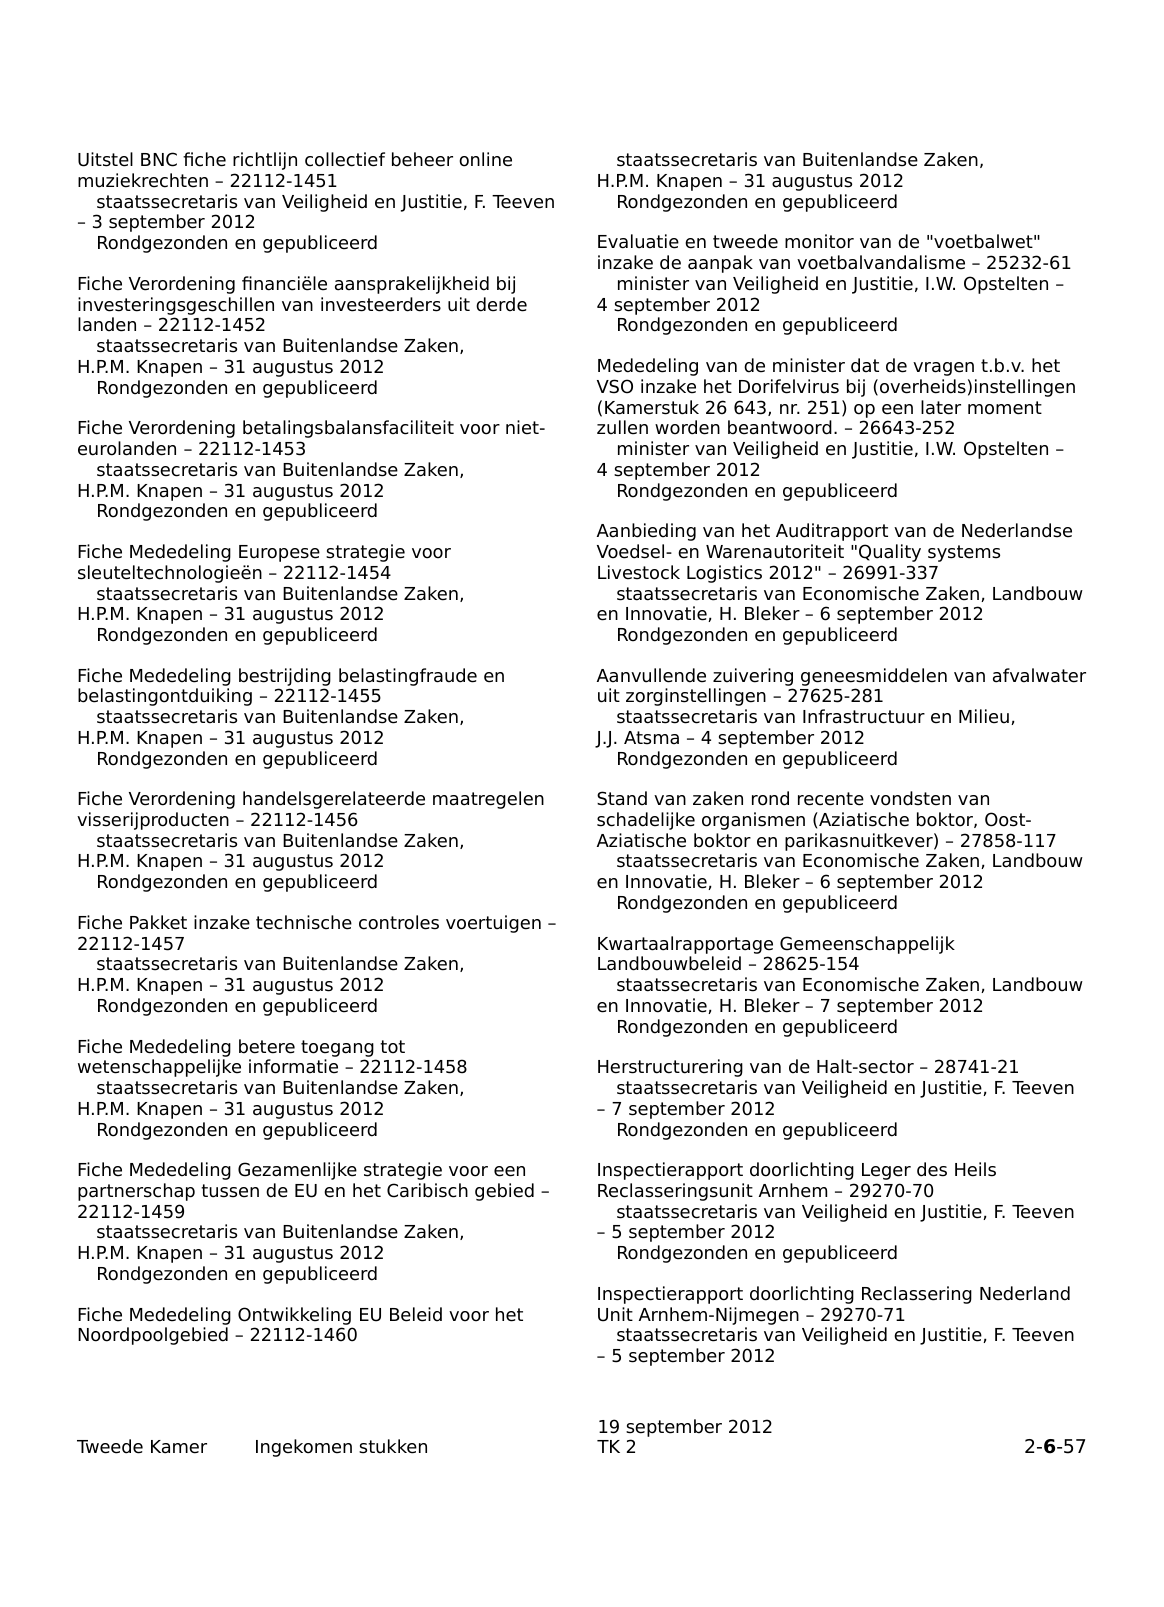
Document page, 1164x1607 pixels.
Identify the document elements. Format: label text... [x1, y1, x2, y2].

text Evaluatie en tweede monitor van de "voetbalwet" inzake de aanpak van voetbalvandalisme – 25232-61 [596, 232, 1087, 274]
text Fiche Verordening handelsgerelateerde maatregelen visserijproducten – 22112-1456 [77, 789, 567, 831]
text Rondgezonden en gepubliceerd [77, 748, 567, 769]
text Rondgezonden en gepubliceerd [596, 1119, 1087, 1140]
text Uitstel BNC fiche richtlijn collectief beheer online muziekrechten – 22112-1451 [77, 150, 567, 192]
text staatssecretaris van Economische Zaken, Landbouw en Innovatie, H. Bleker – 6 september 2012 [596, 851, 1087, 893]
text staatssecretaris van Infrastructuur en Milieu, J.J. Atsma – 4 september 2012 [596, 707, 1087, 748]
text Fiche Mededeling bestrijding belastingfraude en belastingontduiking – 22112-1455 [77, 666, 567, 707]
text Rondgezonden en gepubliceerd [596, 315, 1087, 336]
text staatssecretaris van Buitenlandse Zaken, H.P.M. Knapen – 31 augustus 2012 [77, 583, 567, 625]
text Herstructurering van de Halt-sector – 28741-21 [596, 1057, 1087, 1078]
text Rondgezonden en gepubliceerd [77, 233, 567, 254]
text staatssecretaris van Buitenlandse Zaken, H.P.M. Knapen – 31 augustus 2012 [596, 150, 1087, 192]
text Kwartaalrapportage Gemeenschappelijk Landbouwbeleid – 28625-154 [596, 933, 1087, 975]
text Fiche Pakket inzake technische controles voertuigen – 22112-1457 [77, 913, 567, 954]
text staatssecretaris van Buitenlandse Zaken, H.P.M. Knapen – 31 augustus 2012 [77, 1078, 567, 1119]
text Rondgezonden en gepubliceerd [596, 748, 1087, 769]
text minister van Veiligheid en Justitie, I.W. Opstelten – 4 september 2012 [596, 439, 1087, 480]
text Aanbieding van het Auditrapport van de Nederlandse Voedsel- en Warenautoriteit "Quality systems Livestock Logistics 2012" – 26991-337 [596, 521, 1087, 583]
text Rondgezonden en gepubliceerd [596, 625, 1087, 646]
text Inspectierapport doorlichting Leger des Heils Reclasseringsunit Arnhem – 29270-70 [596, 1160, 1087, 1202]
text Fiche Mededeling betere toegang tot wetenschappelijke informatie – 22112-1458 [77, 1036, 567, 1078]
text Fiche Mededeling Europese strategie voor sleuteltechnologieën – 22112-1454 [77, 542, 567, 583]
text staatssecretaris van Buitenlandse Zaken, H.P.M. Knapen – 31 augustus 2012 [77, 954, 567, 996]
text Fiche Mededeling Gezamenlijke strategie voor een partnerschap tussen de EU en het Caribisch gebied – 22112-1459 [77, 1160, 567, 1222]
text Rondgezonden en gepubliceerd [596, 893, 1087, 913]
text staatssecretaris van Buitenlandse Zaken, H.P.M. Knapen – 31 augustus 2012 [77, 336, 567, 377]
text staatssecretaris van Buitenlandse Zaken, H.P.M. Knapen – 31 augustus 2012 [77, 831, 567, 872]
text staatssecretaris van Veiligheid en Justitie, F. Teeven – 5 september 2012 [596, 1202, 1087, 1243]
text staatssecretaris van Buitenlandse Zaken, H.P.M. Knapen – 31 augustus 2012 [77, 460, 567, 501]
text Rondgezonden en gepubliceerd [77, 625, 567, 646]
text Rondgezonden en gepubliceerd [77, 996, 567, 1016]
text Aanvullende zuivering geneesmiddelen van afvalwater uit zorginstellingen – 27625-281 [596, 666, 1087, 707]
text Rondgezonden en gepubliceerd [77, 377, 567, 398]
text Rondgezonden en gepubliceerd [596, 1016, 1087, 1037]
text Rondgezonden en gepubliceerd [77, 1119, 567, 1140]
text Rondgezonden en gepubliceerd [596, 1243, 1087, 1264]
text Rondgezonden en gepubliceerd [77, 872, 567, 893]
text Rondgezonden en gepubliceerd [596, 480, 1087, 501]
text staatssecretaris van Economische Zaken, Landbouw en Innovatie, H. Bleker – 6 september 2012 [596, 583, 1087, 625]
text Fiche Verordening financiële aansprakelijkheid bij investeringsgeschillen van investeerders uit derde landen – 22112-1452 [77, 274, 567, 336]
text Mededeling van de minister dat de vragen t.b.v. het VSO inzake het Dorifelvirus bij (overheids)instellingen (Kamerstuk 26 643, nr. 251) op een later moment zullen worden beantwoord. – 26643-252 [596, 356, 1087, 439]
text staatssecretaris van Buitenlandse Zaken, H.P.M. Knapen – 31 augustus 2012 [77, 1222, 567, 1264]
text Stand van zaken rond recente vondsten van schadelijke organismen (Aziatische boktor, Oost-Aziatische boktor en parikasnuitkever) – 27858-117 [596, 789, 1087, 851]
text minister van Veiligheid en Justitie, I.W. Opstelten – 4 september 2012 [596, 274, 1087, 315]
text staatssecretaris van Veiligheid en Justitie, F. Teeven – 3 september 2012 [77, 192, 567, 233]
text Inspectierapport doorlichting Reclassering Nederland Unit Arnhem-Nijmegen – 29270-71 [596, 1284, 1087, 1325]
text Rondgezonden en gepubliceerd [596, 192, 1087, 212]
text Fiche Verordening betalingsbalansfaciliteit voor niet-eurolanden – 22112-1453 [77, 418, 567, 460]
text Rondgezonden en gepubliceerd [77, 501, 567, 522]
text staatssecretaris van Veiligheid en Justitie, F. Teeven – 7 september 2012 [596, 1078, 1087, 1119]
text staatssecretaris van Veiligheid en Justitie, F. Teeven – 5 september 2012 [596, 1325, 1087, 1367]
text Rondgezonden en gepubliceerd [77, 1264, 567, 1284]
text Fiche Mededeling Ontwikkeling EU Beleid voor het Noordpoolgebied – 22112-1460 [77, 1304, 567, 1346]
text staatssecretaris van Economische Zaken, Landbouw en Innovatie, H. Bleker – 7 september 2012 [596, 975, 1087, 1016]
text staatssecretaris van Buitenlandse Zaken, H.P.M. Knapen – 31 augustus 2012 [77, 707, 567, 748]
